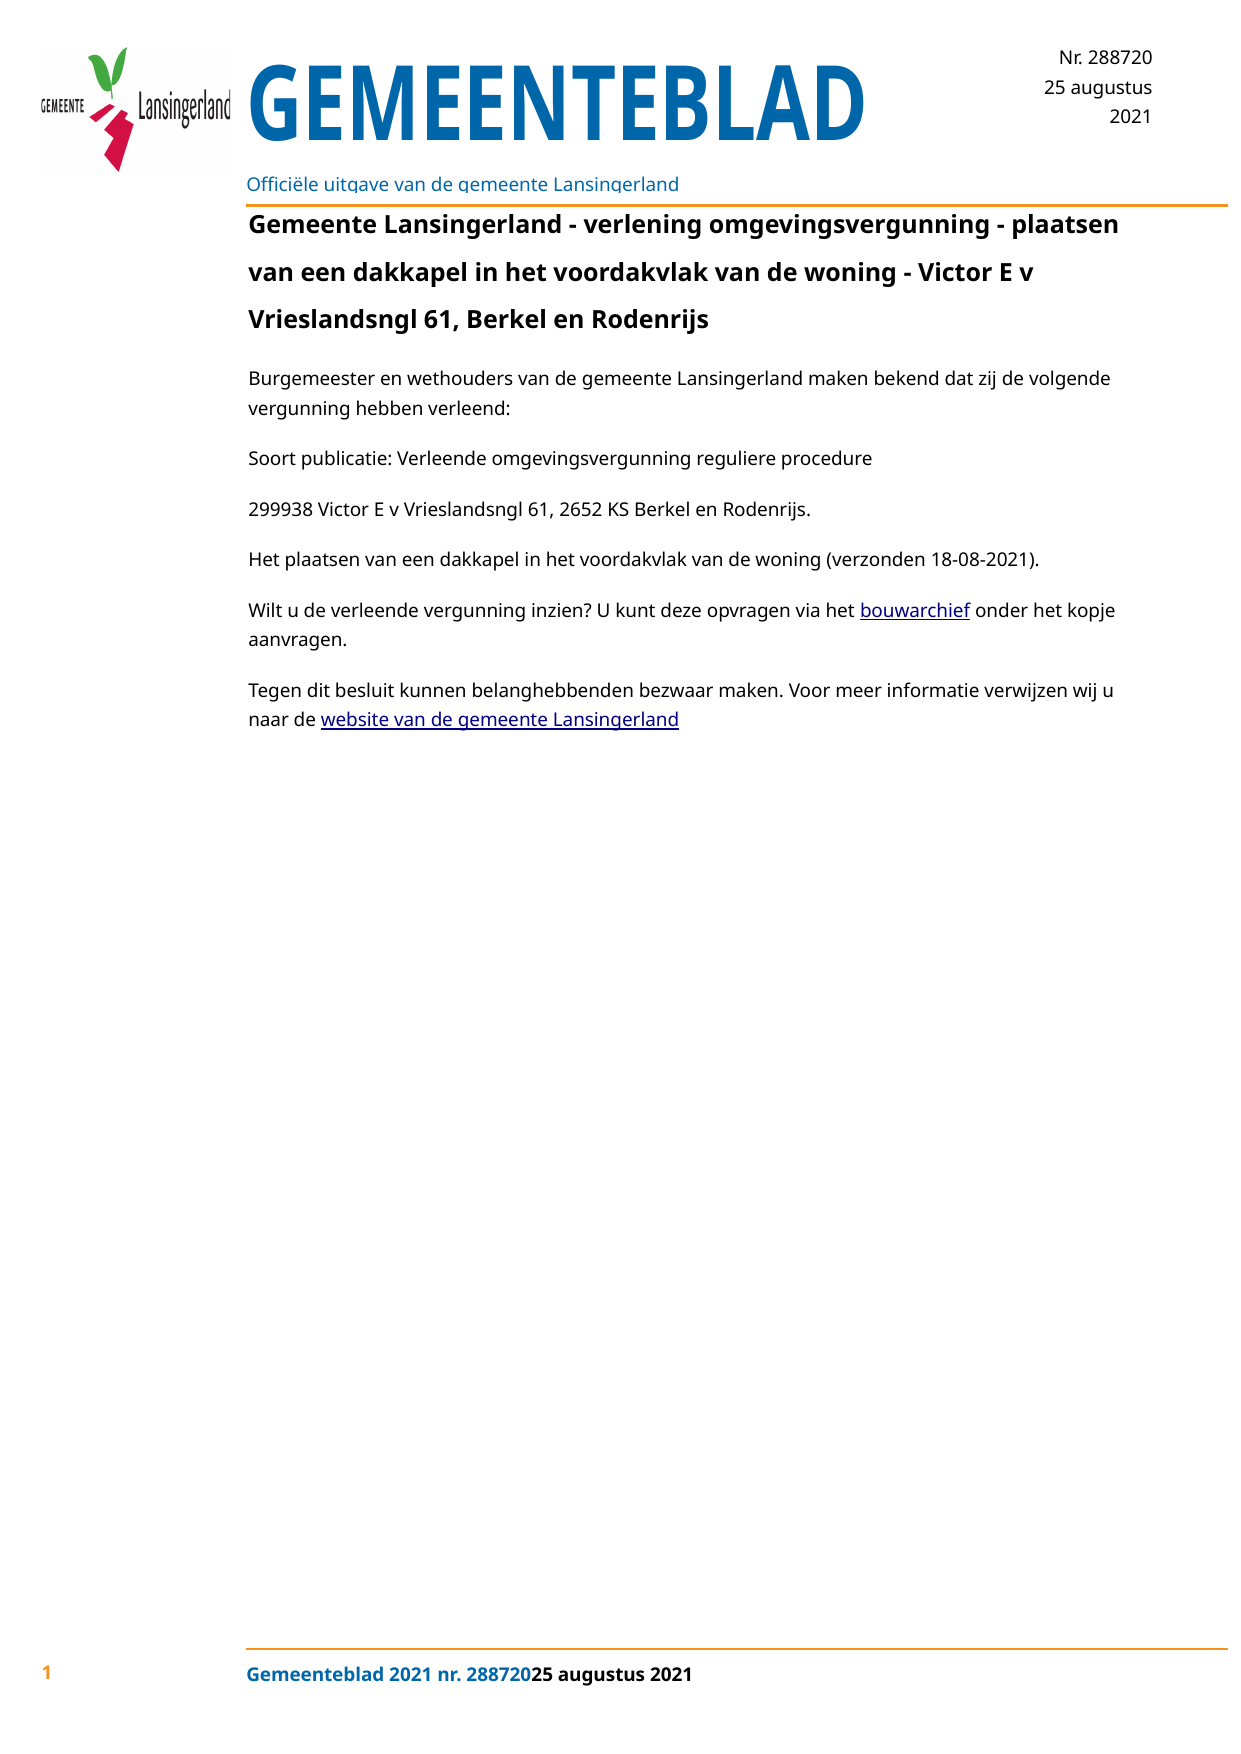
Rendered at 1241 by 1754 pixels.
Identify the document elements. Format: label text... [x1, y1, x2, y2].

text Tegen dit besluit kunnen belanghebbenden bezwaar maken. Voor meer informatie verwijzen wij u naar de website van de gemeente Lansingerland [248, 677, 1152, 732]
text Burgemeester en wethouders van de gemeente Lansingerland maken bekend dat zij de volgende vergunning hebben verleend: [248, 366, 1152, 421]
text Gemeente Lansingerland - verlening omgevingsvergunning - plaatsen van een dakkapel in het voordakvlak van de woning - Victor E v Vrieslandsngl 61, Berkel en Rodenrijs [248, 207, 1152, 336]
text Het plaatsen van een dakkapel in het voordakvlak van de woning (verzonden 18-08-2021). [248, 546, 1152, 572]
text 299938 Victor E v Vrieslandsngl 61, 2652 KS Berkel en Rodenrijs. [248, 496, 1152, 522]
text Wilt u de verleende vergunning inzien? U kunt deze opvragen via het bouwarchief onder het kopje aanvragen. [248, 597, 1152, 652]
picture [41, 47, 231, 172]
text Soort publicatie: Verleende omgevingsvergunning reguliere procedure [248, 446, 1152, 471]
